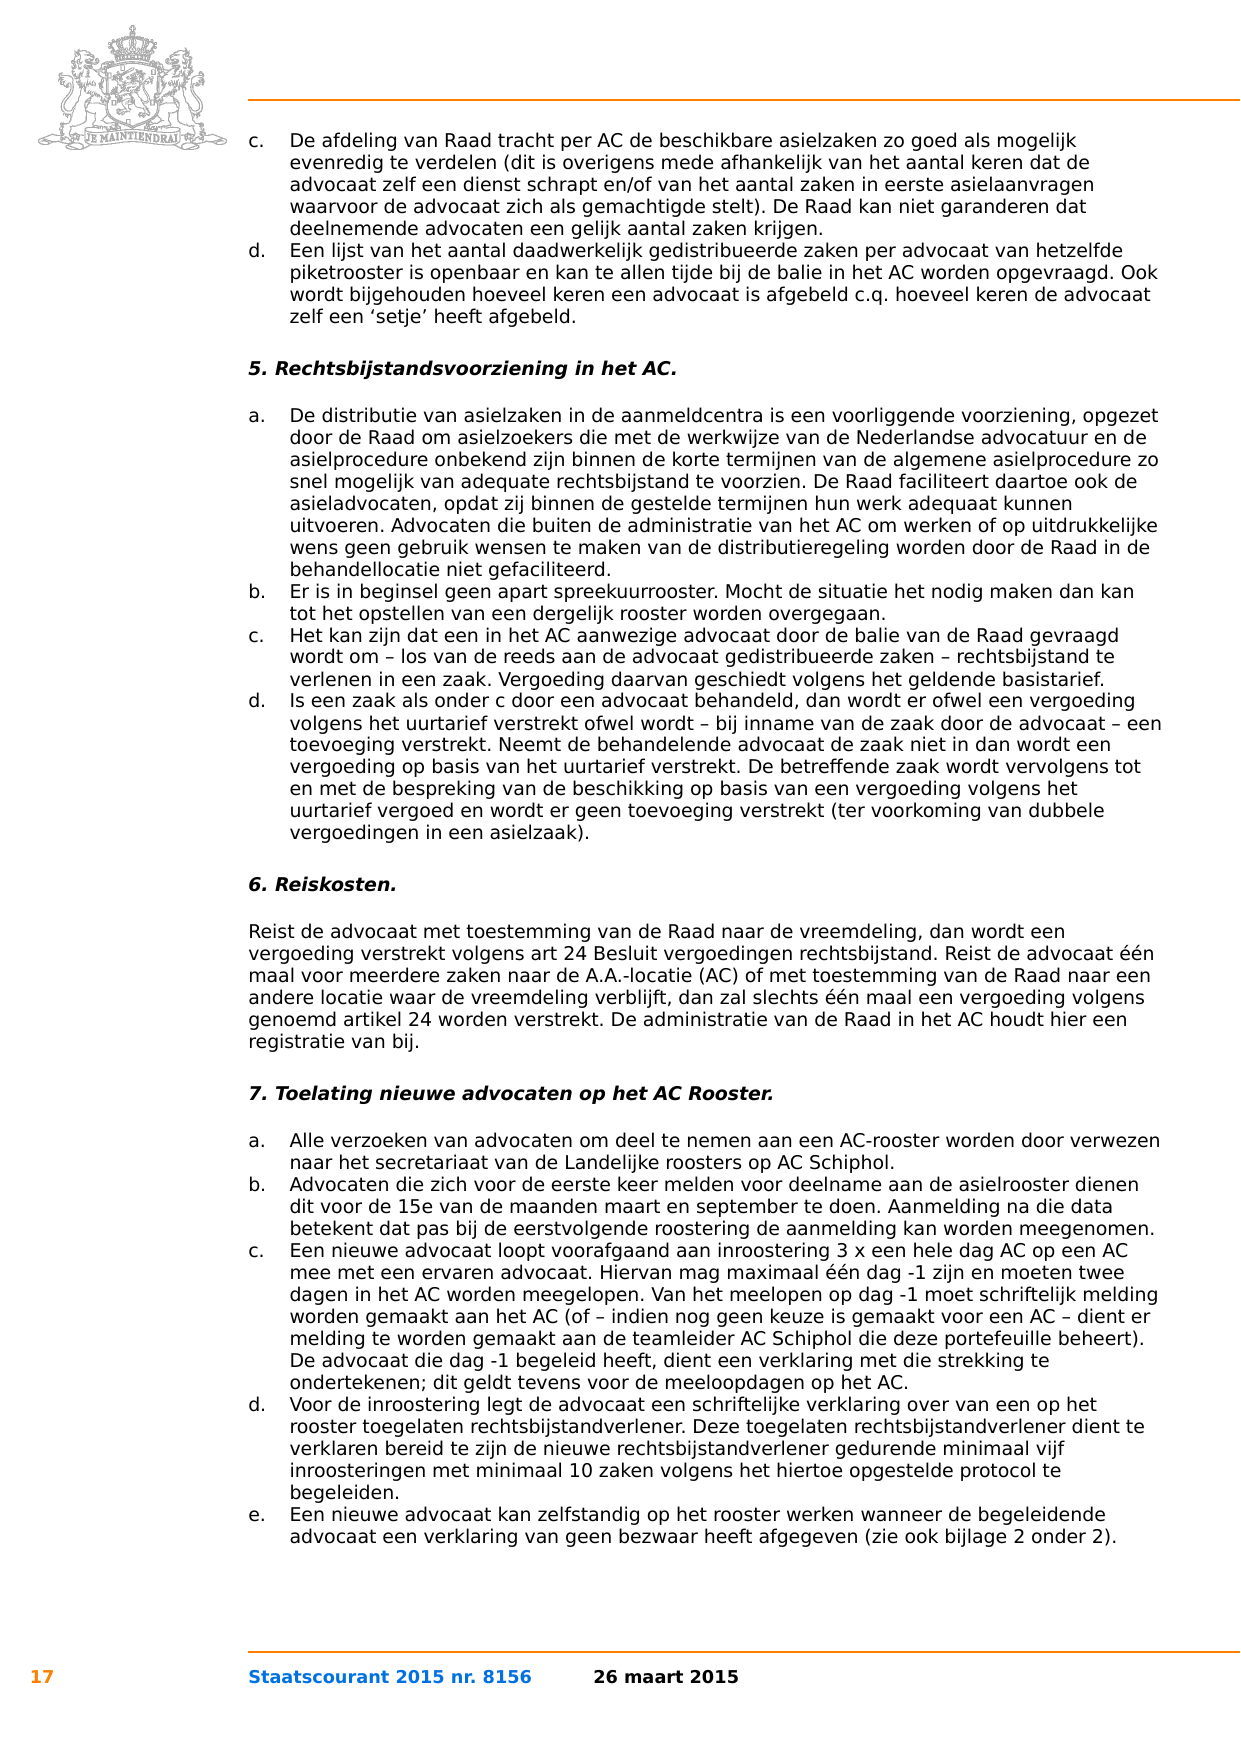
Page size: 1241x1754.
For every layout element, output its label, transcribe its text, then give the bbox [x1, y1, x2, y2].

text c. De afdeling van Raad tracht per AC de beschikbare asielzaken zo goed als mogelijk evenredig te verdelen (dit is overigens mede afhankelijk van het aantal keren dat de advocaat zelf een dienst schrapt en/of van het aantal zaken in eerste asielaanvragen waarvoor de advocaat zich als gemachtigde stelt). De Raad kan niet garanderen dat deelnemende advocaten een gelijk aantal zaken krijgen. [248, 130, 1163, 240]
text b. Er is in beginsel geen apart spreekuurrooster. Mocht de situatie het nodig maken dan kan tot het opstellen van een dergelijk rooster worden overgegaan. [248, 581, 1163, 624]
text Reist de advocaat met toestemming van de Raad naar de vreemdeling, dan wordt een vergoeding verstrekt volgens art 24 Besluit vergoedingen rechtsbijstand. Reist de advocaat één maal voor meerdere zaken naar de A.A.-locatie (AC) of met toestemming van de Raad naar een andere locatie waar de vreemdeling verblijft, dan zal slechts één maal een vergoeding volgens genoemd artikel 24 worden verstrekt. De administratie van de Raad in het AC houdt hier een registratie van bij. [248, 921, 1163, 1053]
subtitle 7. Toelating nieuwe advocaten op het AC Rooster. [248, 1083, 1163, 1105]
text d. Voor de inroostering legt de advocaat een schriftelijke verklaring over van een op het rooster toegelaten rechtsbijstandverlener. Deze toegelaten rechtsbijstandverlener dient te verklaren bereid te zijn de nieuwe rechtsbijstandverlener gedurende minimaal vijf inroosteringen met minimaal 10 zaken volgens het hiertoe opgestelde protocol te begeleiden. [248, 1394, 1163, 1504]
text d. Is een zaak als onder c door een advocaat behandeld, dan wordt er ofwel een vergoeding volgens het uurtarief verstrekt ofwel wordt – bij inname van de zaak door de advocaat – een toevoeging verstrekt. Neemt de behandelende advocaat de zaak niet in dan wordt een vergoeding op basis van het uurtarief verstrekt. De betreffende zaak wordt vervolgens tot en met de bespreking van de beschikking op basis van een vergoeding volgens het uurtarief vergoed en wordt er geen toevoeging verstrekt (ter voorkoming van dubbele vergoedingen in een asielzaak). [248, 690, 1163, 844]
text a. Alle verzoeken van advocaten om deel te nemen aan een AC-rooster worden door verwezen naar het secretariaat van de Landelijke roosters op AC Schiphol. [248, 1130, 1163, 1174]
text d. Een lijst van het aantal daadwerkelijk gedistribueerde zaken per advocaat van hetzelfde piketrooster is openbaar en kan te allen tijde bij de balie in het AC worden opgevraagd. Ook wordt bijgehouden hoeveel keren een advocaat is afgebeld c.q. hoeveel keren de advocaat zelf een ‘setje’ heeft afgebeld. [248, 240, 1163, 328]
text b. Advocaten die zich voor de eerste keer melden voor deelname aan de asielrooster dienen dit voor de 15e van de maanden maart en september te doen. Aanmelding na die data betekent dat pas bij de eerstvolgende roostering de aanmelding kan worden meegenomen. [248, 1174, 1163, 1240]
text c. Het kan zijn dat een in het AC aanwezige advocaat door de balie van de Raad gevraagd wordt om – los van de reeds aan de advocaat gedistribueerde zaken – rechtsbijstand te verlenen in een zaak. Vergoeding daarvan geschiedt volgens het geldende basistarief. [248, 624, 1163, 690]
picture [38, 25, 227, 150]
text a. De distributie van asielzaken in de aanmeldcentra is een voorliggende voorziening, opgezet door de Raad om asielzoekers die met de werkwijze van de Nederlandse advocatuur en de asielprocedure onbekend zijn binnen de korte termijnen van de algemene asielprocedure zo snel mogelijk van adequate rechtsbijstand te voorzien. De Raad faciliteert daartoe ook de asieladvocaten, opdat zij binnen de gestelde termijnen hun werk adequaat kunnen uitvoeren. Advocaten die buiten de administratie van het AC om werken of op uitdrukkelijke wens geen gebruik wensen te maken van de distributieregeling worden door de Raad in de behandellocatie niet gefaciliteerd. [248, 405, 1163, 581]
text e. Een nieuwe advocaat kan zelfstandig op het rooster werken wanneer de begeleidende advocaat een verklaring van geen bezwaar heeft afgegeven (zie ook bijlage 2 onder 2). [248, 1504, 1163, 1548]
subtitle 6. Reiskosten. [248, 874, 1163, 896]
subtitle 5. Rechtsbijstandsvoorziening in het AC. [248, 358, 1163, 380]
text c. Een nieuwe advocaat loopt voorafgaand aan inroostering 3 x een hele dag AC op een AC mee met een ervaren advocaat. Hiervan mag maximaal één dag -1 zijn en moeten twee dagen in het AC worden meegelopen. Van het meelopen op dag -1 moet schriftelijk melding worden gemaakt aan het AC (of – indien nog geen keuze is gemaakt voor een AC – dient er melding te worden gemaakt aan de teamleider AC Schiphol die deze portefeuille beheert). De advocaat die dag -1 begeleid heeft, dient een verklaring met die strekking te ondertekenen; dit geldt tevens voor de meeloopdagen op het AC. [248, 1240, 1163, 1394]
